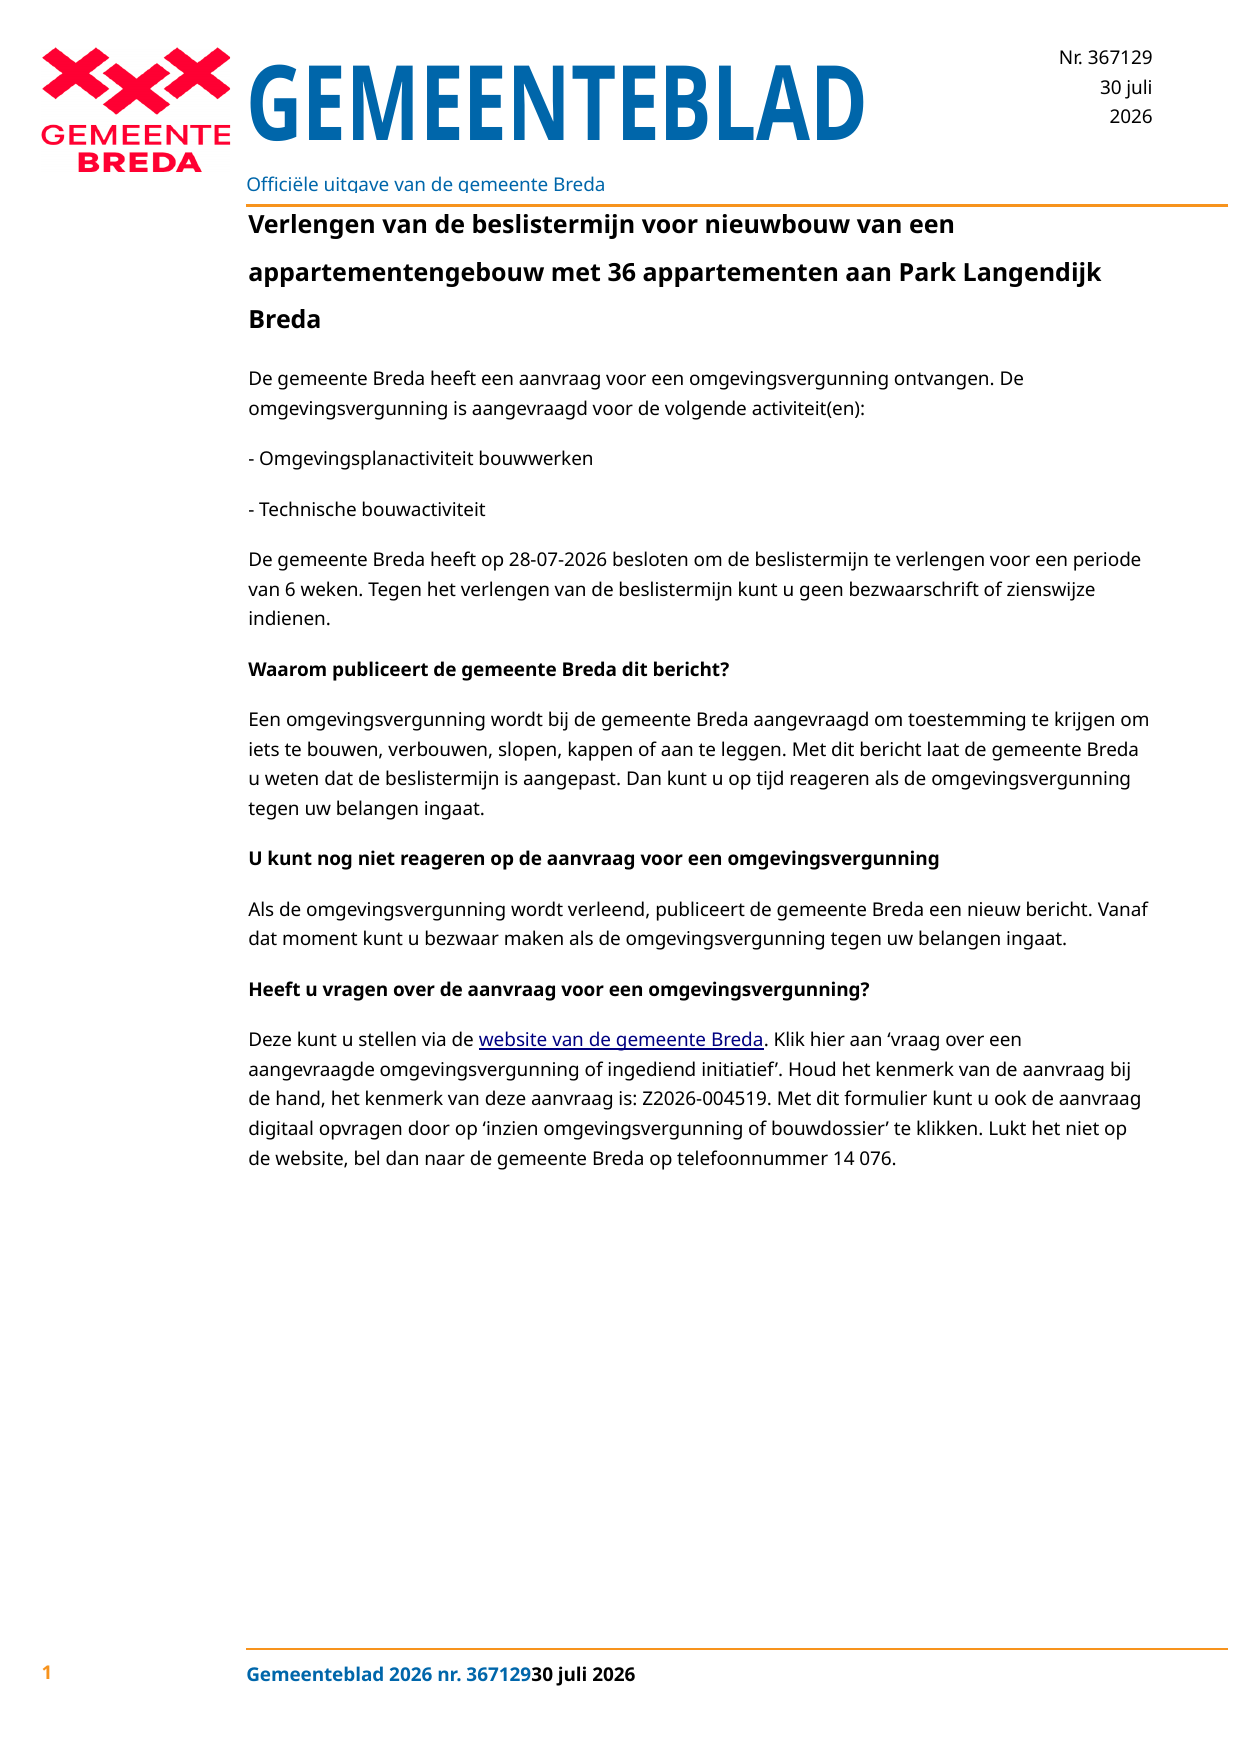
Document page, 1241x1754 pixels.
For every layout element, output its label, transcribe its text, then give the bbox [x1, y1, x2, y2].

text Deze kunt u stellen via de website van de gemeente Breda. Klik hier aan ‘vraag over een aangevraagde omgevingsvergunning of ingediend initiatief’. Houd het kenmerk van de aanvraag bij de hand, het kenmerk van deze aanvraag is: Z2026-004519. Met dit formulier kunt u ook de aanvraag digitaal opvragen door op ‘inzien omgevingsvergunning of bouwdossier’ te klikken. Lukt het niet op de website, bel dan naar de gemeente Breda op telefoonnummer 14 076. [248, 1026, 1152, 1170]
text Waarom publiceert de gemeente Breda dit bericht? [248, 656, 1152, 682]
text De gemeente Breda heeft op 28-07-2026 besloten om de beslistermijn te verlengen voor een periode van 6 weken. Tegen het verlengen van de beslistermijn kunt u geen bezwaarschrift of zienswijze indienen. [248, 546, 1152, 631]
text Een omgevingsvergunning wordt bij de gemeente Breda aangevraagd om toestemming te krijgen om iets te bouwen, verbouwen, slopen, kappen of aan te leggen. Met dit bericht laat de gemeente Breda u weten dat de beslistermijn is aangepast. Dan kunt u op tijd reageren als de omgevingsvergunning tegen uw belangen ingaat. [248, 706, 1152, 821]
text Verlengen van de beslistermijn voor nieuwbouw van een appartementengebouw met 36 appartementen aan Park Langendijk Breda [248, 207, 1152, 336]
text Als de omgevingsvergunning wordt verleend, publiceert de gemeente Breda een nieuw bericht. Vanaf dat moment kunt u bezwaar maken als de omgevingsvergunning tegen uw belangen ingaat. [248, 896, 1152, 951]
picture [41, 47, 231, 172]
text Heeft u vragen over de aanvraag voor een omgevingsvergunning? [248, 976, 1152, 1002]
text - Omgevingsplanactiviteit bouwwerken [248, 446, 1152, 471]
text U kunt nog niet reageren op de aanvraag voor een omgevingsvergunning [248, 846, 1152, 871]
text - Technische bouwactiviteit [248, 496, 1152, 522]
text De gemeente Breda heeft een aanvraag voor een omgevingsvergunning ontvangen. De omgevingsvergunning is aangevraagd voor de volgende activiteit(en): [248, 366, 1152, 421]
